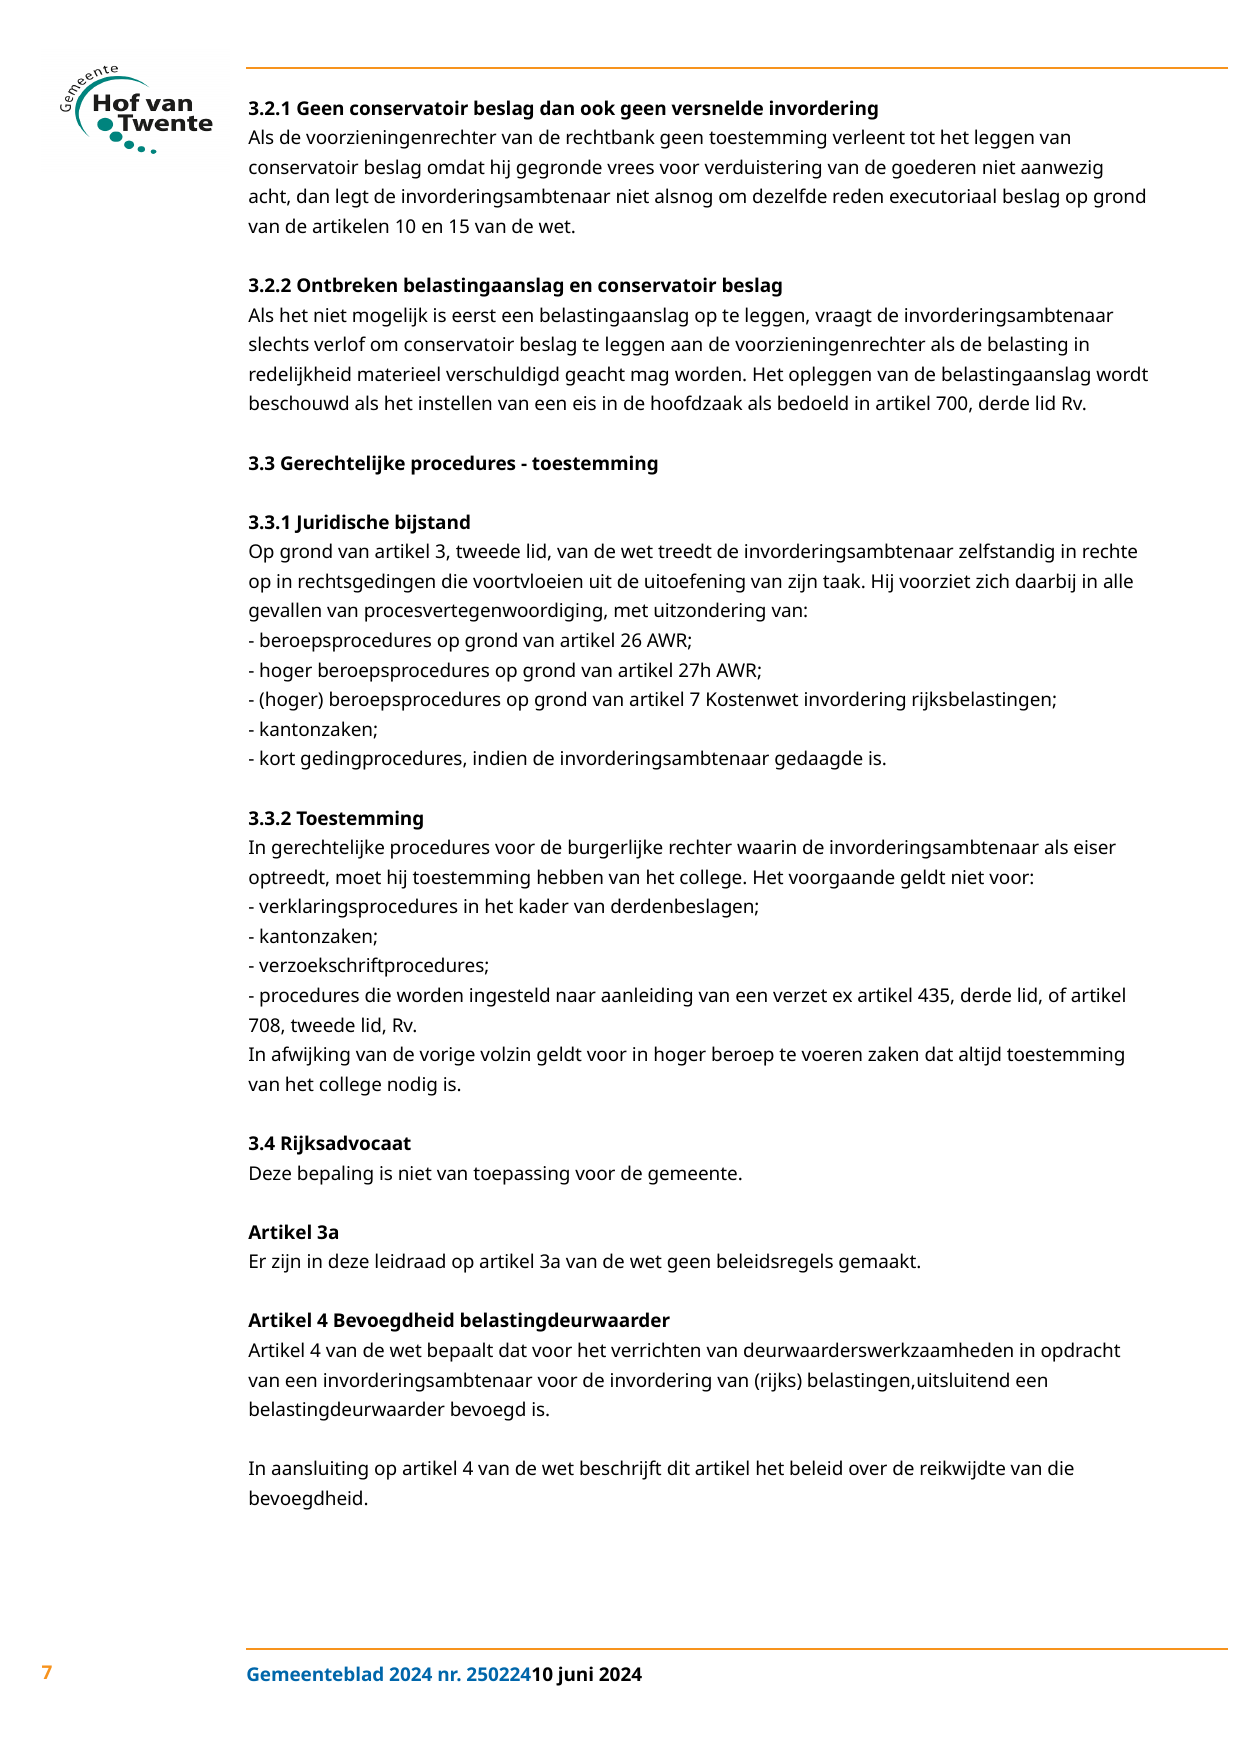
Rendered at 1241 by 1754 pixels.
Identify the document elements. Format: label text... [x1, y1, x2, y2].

text 3.2.2 Ontbreken belastingaanslag en conservatoir beslag [248, 272, 1152, 298]
text - verzoekschriftprocedures; [248, 953, 1152, 978]
text Deze bepaling is niet van toepassing voor de gemeente. [248, 1160, 1152, 1186]
text Als de voorzieningenrechter van de rechtbank geen toestemming verleent tot het leggen van conservatoir beslag omdat hij gegronde vrees voor verduistering van de goederen niet aanwezig acht, dan legt de invorderingsambtenaar niet alsnog om dezelfde reden executoriaal beslag op grond van de artikelen 10 en 15 van de wet. [248, 124, 1152, 239]
text - (hoger) beroepsprocedures op grond van artikel 7 Kostenwet invordering rijksbelastingen; [248, 686, 1152, 712]
text - beroepsprocedures op grond van artikel 26 AWR; [248, 627, 1152, 653]
text 3.3.1 Juridische bijstand [248, 509, 1152, 535]
text Artikel 4 Bevoegdheid belastingdeurwaarder [248, 1308, 1152, 1333]
text - kort gedingprocedures, indien de invorderingsambtenaar gedaagde is. [248, 746, 1152, 771]
text In gerechtelijke procedures voor de burgerlijke rechter waarin de invorderingsambtenaar als eiser optreedt, moet hij toestemming hebben van het college. Het voorgaande geldt niet voor: [248, 834, 1152, 890]
text - kantonzaken; [248, 923, 1152, 949]
text Artikel 3a [248, 1219, 1152, 1245]
text - kantonzaken; [248, 716, 1152, 742]
text Artikel 4 van de wet bepaalt dat voor het verrichten van deurwaarderswerkzaamheden in opdracht van een invorderingsambtenaar voor de invordering van (rijks) belastingen,uitsluitend een belastingdeurwaarder bevoegd is. [248, 1337, 1152, 1422]
text 3.3 Gerechtelijke procedures - toestemming [248, 450, 1152, 476]
text In afwijking van de vorige volzin geldt voor in hoger beroep te voeren zaken dat altijd toestemming van het college nodig is. [248, 1041, 1152, 1097]
text 3.4 Rijksadvocaat [248, 1130, 1152, 1156]
text 3.3.2 Toestemming [248, 805, 1152, 831]
text In aansluiting op artikel 4 van de wet beschrijft dit artikel het beleid over de reikwijdte van die bevoegdheid. [248, 1456, 1152, 1511]
text - verklaringsprocedures in het kader van derdenbeslagen; [248, 893, 1152, 919]
text Er zijn in deze leidraad op artikel 3a van de wet geen beleidsregels gemaakt. [248, 1248, 1152, 1274]
text - hoger beroepsprocedures op grond van artikel 27h AWR; [248, 657, 1152, 683]
text Op grond van artikel 3, tweede lid, van de wet treedt de invorderingsambtenaar zelfstandig in rechte op in rechtsgedingen die voortvloeien uit de uitoefening van zijn taak. Hij voorziet zich daarbij in alle gevallen van procesvertegenwoordiging, met uitzondering van: [248, 538, 1152, 623]
text Als het niet mogelijk is eerst een belastingaanslag op te leggen, vraagt de invorderingsambtenaar slechts verlof om conservatoir beslag te leggen aan de voorzieningenrechter als de belasting in redelijkheid materieel verschuldigd geacht mag worden. Het opleggen van de belastingaanslag wordt beschouwd als het instellen van een eis in de hoofdzaak als bedoeld in artikel 700, derde lid Rv. [248, 302, 1152, 416]
picture [41, 47, 231, 172]
text 3.2.1 Geen conservatoir beslag dan ook geen versnelde invordering [248, 95, 1152, 121]
text - procedures die worden ingesteld naar aanleiding van een verzet ex artikel 435, derde lid, of artikel 708, tweede lid, Rv. [248, 982, 1152, 1038]
